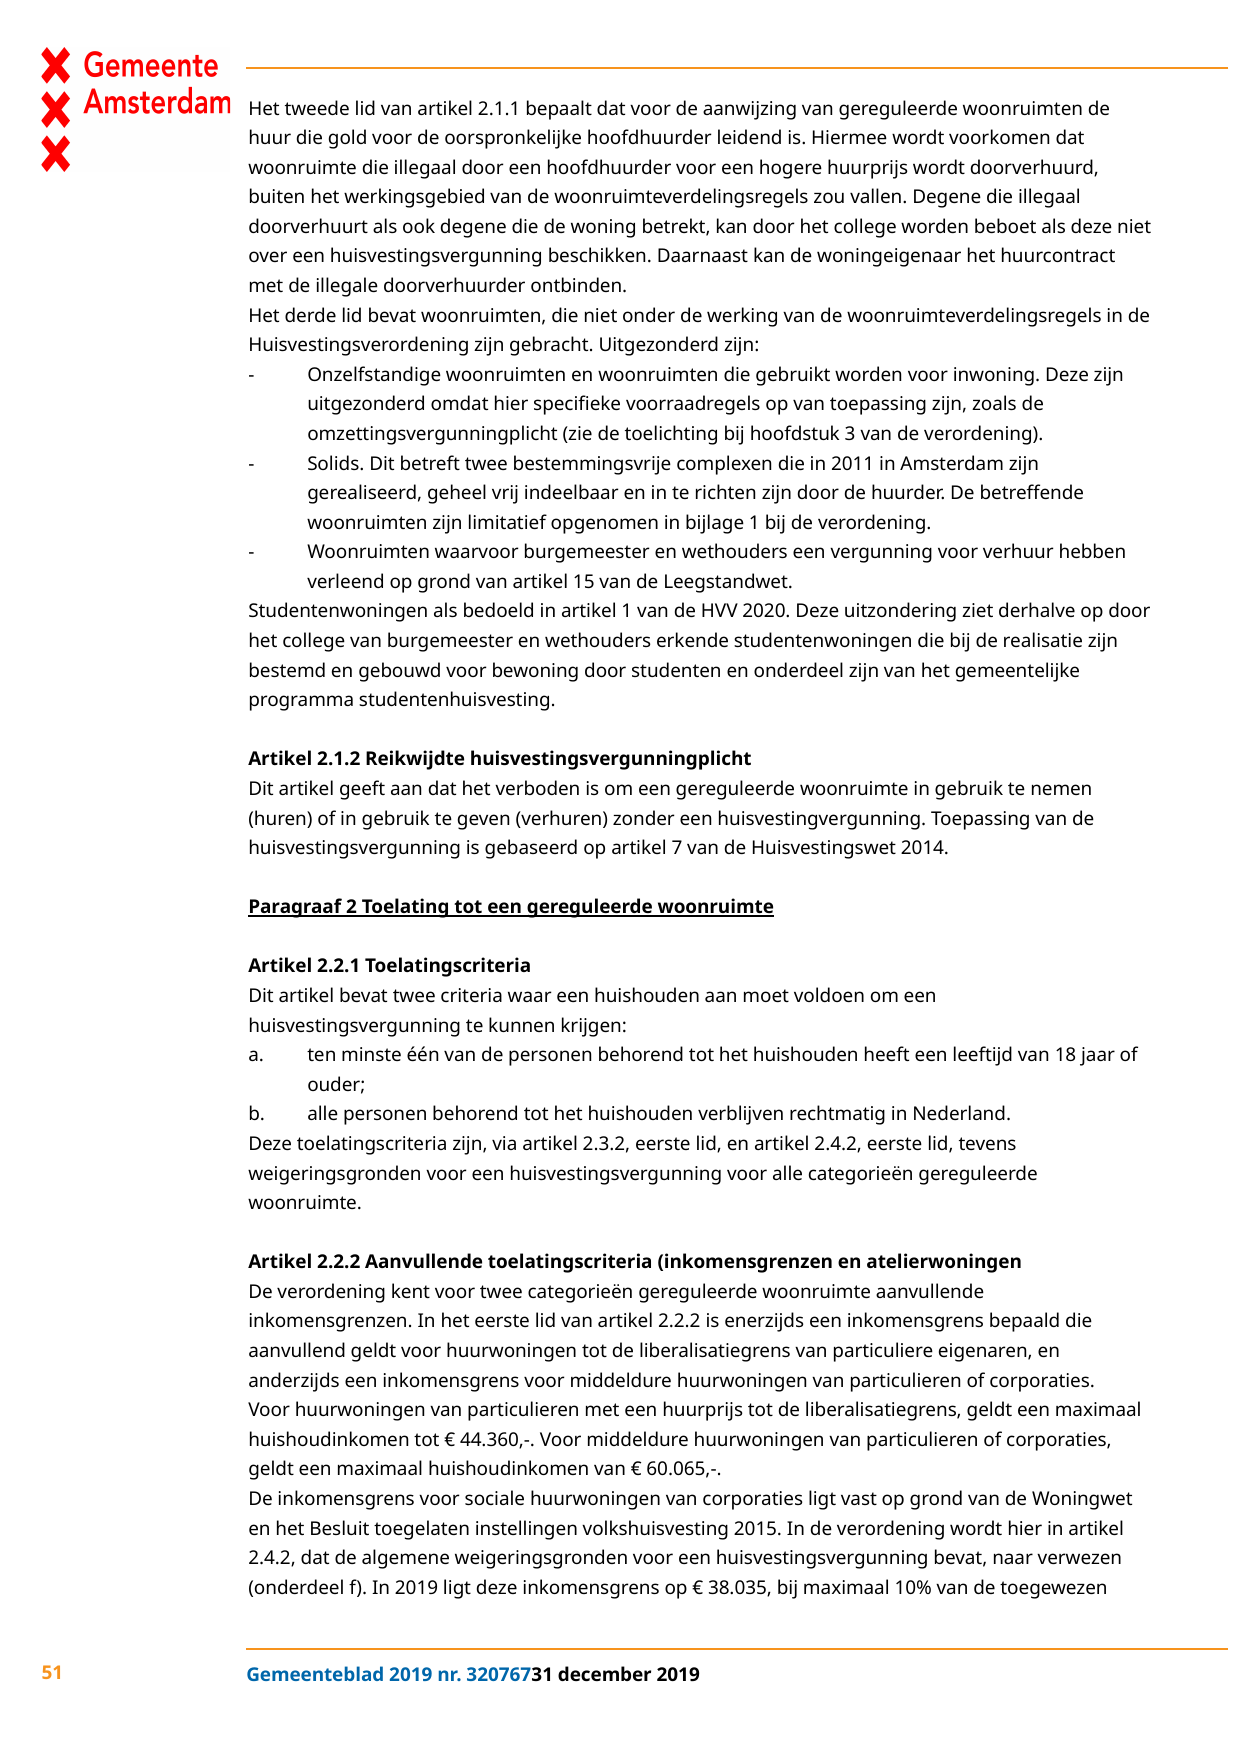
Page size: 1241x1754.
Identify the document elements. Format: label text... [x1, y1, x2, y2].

text Dit artikel geeft aan dat het verboden is om een gereguleerde woonruimte in gebruik te nemen (huren) of in gebruik te geven (verhuren) zonder een huisvestingvergunning. Toepassing van de huisvestingsvergunning is gebaseerd op artikel 7 van de Huisvestingswet 2014. [248, 775, 1152, 860]
text De inkomensgrens voor sociale huurwoningen van corporaties ligt vast op grond van de Woningwet en het Besluit toegelaten instellingen volkshuisvesting 2015. In de verordening wordt hier in artikel 2.4.2, dat de algemene weigeringsgronden voor een huisvestingsvergunning bevat, naar verwezen (onderdeel f). In 2019 ligt deze inkomensgrens op € 38.035, bij maximaal 10% van de toegewezen [248, 1485, 1152, 1600]
text Het tweede lid van artikel 2.1.1 bepaalt dat voor de aanwijzing van gereguleerde woonruimten de huur die gold voor de oorspronkelijke hoofdhuurder leidend is. Hiermee wordt voorkomen dat woonruimte die illegaal door een hoofdhuurder voor een hogere huurprijs wordt doorverhuurd, buiten het werkingsgebied van de woonruimteverdelingsregels zou vallen. Degene die illegaal doorverhuurt als ook degene die de woning betrekt, kan door het college worden beboet als deze niet over een huisvestingsvergunning beschikken. Daarnaast kan de woningeigenaar het huurcontract met de illegale doorverhuurder ontbinden. [248, 95, 1152, 298]
list Solids. Dit betreft twee bestemmingsvrije complexen die in 2011 in Amsterdam zijn gerealiseerd, geheel vrij indeelbaar en in te richten zijn door de huurder. De betreffende woonruimten zijn limitatief opgenomen in bijlage 1 bij de verordening. [248, 450, 1152, 535]
text Studentenwoningen als bedoeld in artikel 1 van de HVV 2020. Deze uitzondering ziet derhalve op door het college van burgemeester en wethouders erkende studentenwoningen die bij de realisatie zijn bestemd en gebouwd voor bewoning door studenten en onderdeel zijn van het gemeentelijke programma studentenhuisvesting. [248, 598, 1152, 712]
text Dit artikel bevat twee criteria waar een huishouden aan moet voldoen om een huisvestingsvergunning te kunnen krijgen: [248, 982, 1152, 1038]
list Woonruimten waarvoor burgemeester en wethouders een vergunning voor verhuur hebben verleend op grond van artikel 15 van de Leegstandwet. [248, 538, 1152, 594]
text De verordening kent voor twee categorieën gereguleerde woonruimte aanvullende inkomensgrenzen. In het eerste lid van artikel 2.2.2 is enerzijds een inkomensgrens bepaald die aanvullend geldt voor huurwoningen tot de liberalisatiegrens van particuliere eigenaren, en anderzijds een inkomensgrens voor middeldure huurwoningen van particulieren of corporaties. [248, 1278, 1152, 1393]
text Het derde lid bevat woonruimten, die niet onder de werking van de woonruimteverdelingsregels in de Huisvestingsverordening zijn gebracht. Uitgezonderd zijn: [248, 302, 1152, 357]
list ten minste één van de personen behorend tot het huishouden heeft een leeftijd van 18 jaar of ouder; [248, 1041, 1152, 1097]
text Deze toelatingscriteria zijn, via artikel 2.3.2, eerste lid, en artikel 2.4.2, eerste lid, tevens weigeringsgronden voor een huisvestingsvergunning voor alle categorieën gereguleerde woonruimte. [248, 1130, 1152, 1215]
list alle personen behorend tot het huishouden verblijven rechtmatig in Nederland. [248, 1101, 1152, 1126]
text Artikel 2.2.1 Toelatingscriteria [248, 953, 1152, 978]
list Onzelfstandige woonruimten en woonruimten die gebruikt worden voor inwoning. Deze zijn uitgezonderd omdat hier specifieke voorraadregels op van toepassing zijn, zoals de omzettingsvergunningplicht (zie de toelichting bij hoofdstuk 3 van de verordening). [248, 361, 1152, 446]
text Paragraaf 2 Toelating tot een gereguleerde woonruimte [248, 893, 1152, 919]
text Artikel 2.2.2 Aanvullende toelatingscriteria (inkomensgrenzen en atelierwoningen [248, 1248, 1152, 1274]
text Artikel 2.1.2 Reikwijdte huisvestingsvergunningplicht [248, 746, 1152, 771]
picture [41, 47, 231, 172]
text Voor huurwoningen van particulieren met een huurprijs tot de liberalisatiegrens, geldt een maximaal huishoudinkomen tot € 44.360,-. Voor middeldure huurwoningen van particulieren of corporaties, geldt een maximaal huishoudinkomen van € 60.065,-. [248, 1396, 1152, 1481]
